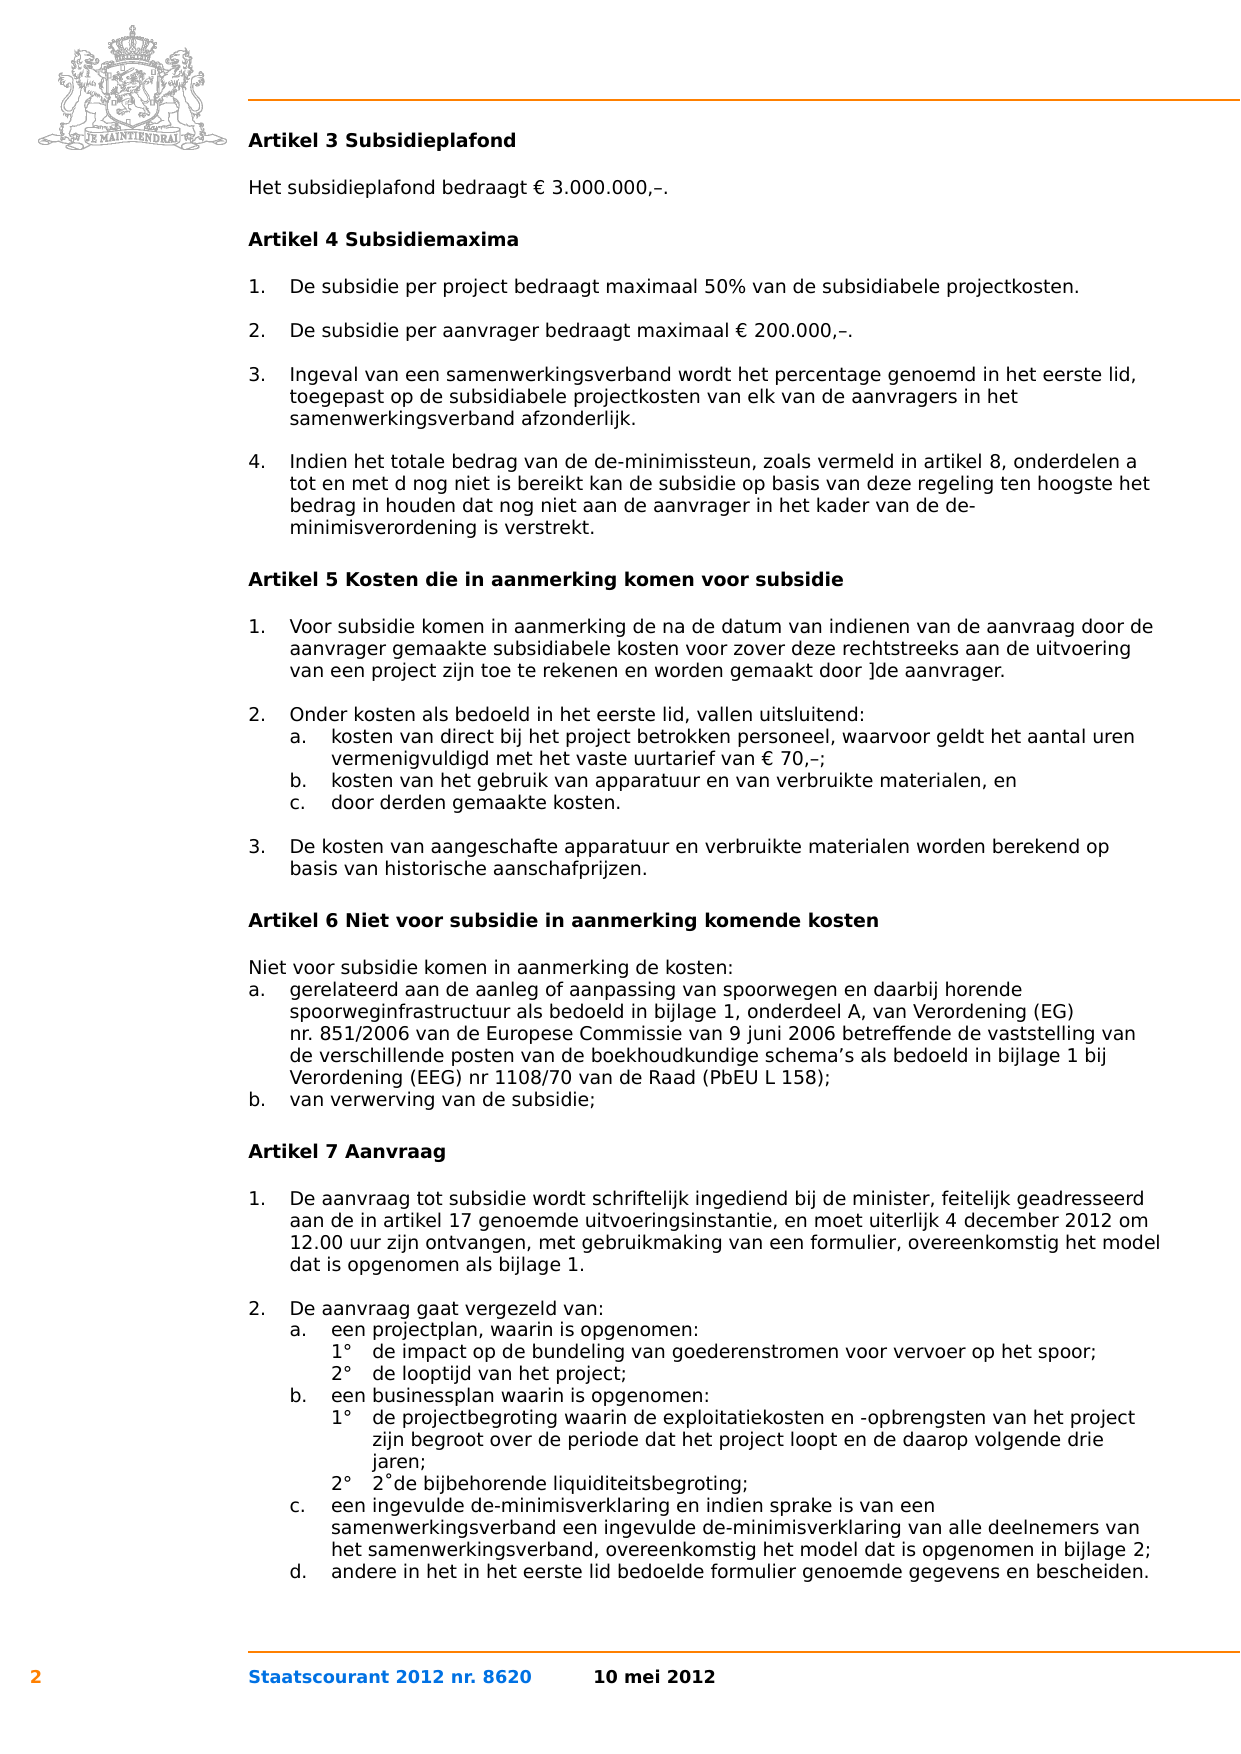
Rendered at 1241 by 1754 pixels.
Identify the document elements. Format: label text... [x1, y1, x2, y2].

text a. gerelateerd aan de aanleg of aanpassing van spoorwegen en daarbij horende spoorweginfrastructuur als bedoeld in bijlage 1, onderdeel A, van Verordening (EG) nr. 851/2006 van de Europese Commissie van 9 juni 2006 betreffende de vaststelling van de verschillende posten van de boekhoudkundige schema’s als bedoeld in bijlage 1 bij Verordening (EEG) nr 1108/70 van de Raad (PbEU L 158); [248, 979, 1163, 1089]
text Het subsidieplafond bedraagt € 3.000.000,–. [248, 177, 1163, 199]
text 2. Onder kosten als bedoeld in het eerste lid, vallen uitsluitend: [248, 704, 1163, 726]
subtitle Artikel 4 Subsidiemaxima [248, 229, 1163, 251]
text a. een projectplan, waarin is opgenomen: [289, 1319, 1163, 1341]
text 4. Indien het totale bedrag van de de-minimissteun, zoals vermeld in artikel 8, onderdelen a tot en met d nog niet is bereikt kan de subsidie op basis van deze regeling ten hoogste het bedrag in houden dat nog niet aan de aanvrager in het kader van de de-minimisverordening is verstrekt. [248, 451, 1163, 539]
text 2. De aanvraag gaat vergezeld van: [248, 1297, 1163, 1319]
text 2. De subsidie per aanvrager bedraagt maximaal € 200.000,–. [248, 320, 1163, 342]
text c. een ingevulde de-minimisverklaring en indien sprake is van een samenwerkingsverband een ingevulde de-minimisverklaring van alle deelnemers van het samenwerkingsverband, overeenkomstig het model dat is opgenomen in bijlage 2; [289, 1495, 1163, 1561]
text 1. Voor subsidie komen in aanmerking de na de datum van indienen van de aanvraag door de aanvrager gemaakte subsidiabele kosten voor zover deze rechtstreeks aan de uitvoering van een project zijn toe te rekenen en worden gemaakt door ]de aanvrager. [248, 616, 1163, 682]
text 2° 2˚de bijbehorende liquiditeitsbegroting; [331, 1473, 1163, 1495]
text 1° de impact op de bundeling van goederenstromen voor vervoer op het spoor; [331, 1341, 1163, 1363]
text 1. De subsidie per project bedraagt maximaal 50% van de subsidiabele projectkosten. [248, 276, 1163, 298]
text 1. De aanvraag tot subsidie wordt schriftelijk ingediend bij de minister, feitelijk geadresseerd aan de in artikel 17 genoemde uitvoeringsinstantie, en moet uiterlijk 4 december 2012 om 12.00 uur zijn ontvangen, met gebruikmaking van een formulier, overeenkomstig het model dat is opgenomen als bijlage 1. [248, 1188, 1163, 1276]
text a. kosten van direct bij het project betrokken personeel, waarvoor geldt het aantal uren vermenigvuldigd met het vaste uurtarief van € 70,–; [289, 726, 1163, 770]
subtitle Artikel 5 Kosten die in aanmerking komen voor subsidie [248, 569, 1163, 591]
text d. andere in het in het eerste lid bedoelde formulier genoemde gegevens en bescheiden. [289, 1561, 1163, 1583]
text 2° de looptijd van het project; [331, 1363, 1163, 1385]
text b. kosten van het gebruik van apparatuur en van verbruikte materialen, en [289, 770, 1163, 792]
picture [38, 25, 227, 150]
text c. door derden gemaakte kosten. [289, 792, 1163, 814]
subtitle Artikel 7 Aanvraag [248, 1141, 1163, 1163]
text 3. Ingeval van een samenwerkingsverband wordt het percentage genoemd in het eerste lid, toegepast op de subsidiabele projectkosten van elk van de aanvragers in het samenwerkingsverband afzonderlijk. [248, 363, 1163, 429]
text Niet voor subsidie komen in aanmerking de kosten: [248, 957, 1163, 979]
subtitle Artikel 6 Niet voor subsidie in aanmerking komende kosten [248, 910, 1163, 932]
text b. een businessplan waarin is opgenomen: [289, 1385, 1163, 1407]
subtitle Artikel 3 Subsidieplafond [248, 130, 1163, 152]
text b. van verwerving van de subsidie; [248, 1089, 1163, 1111]
text 3. De kosten van aangeschafte apparatuur en verbruikte materialen worden berekend op basis van historische aanschafprijzen. [248, 836, 1163, 880]
text 1° de projectbegroting waarin de exploitatiekosten en -opbrengsten van het project zijn begroot over de periode dat het project loopt en de daarop volgende drie jaren; [331, 1407, 1163, 1473]
